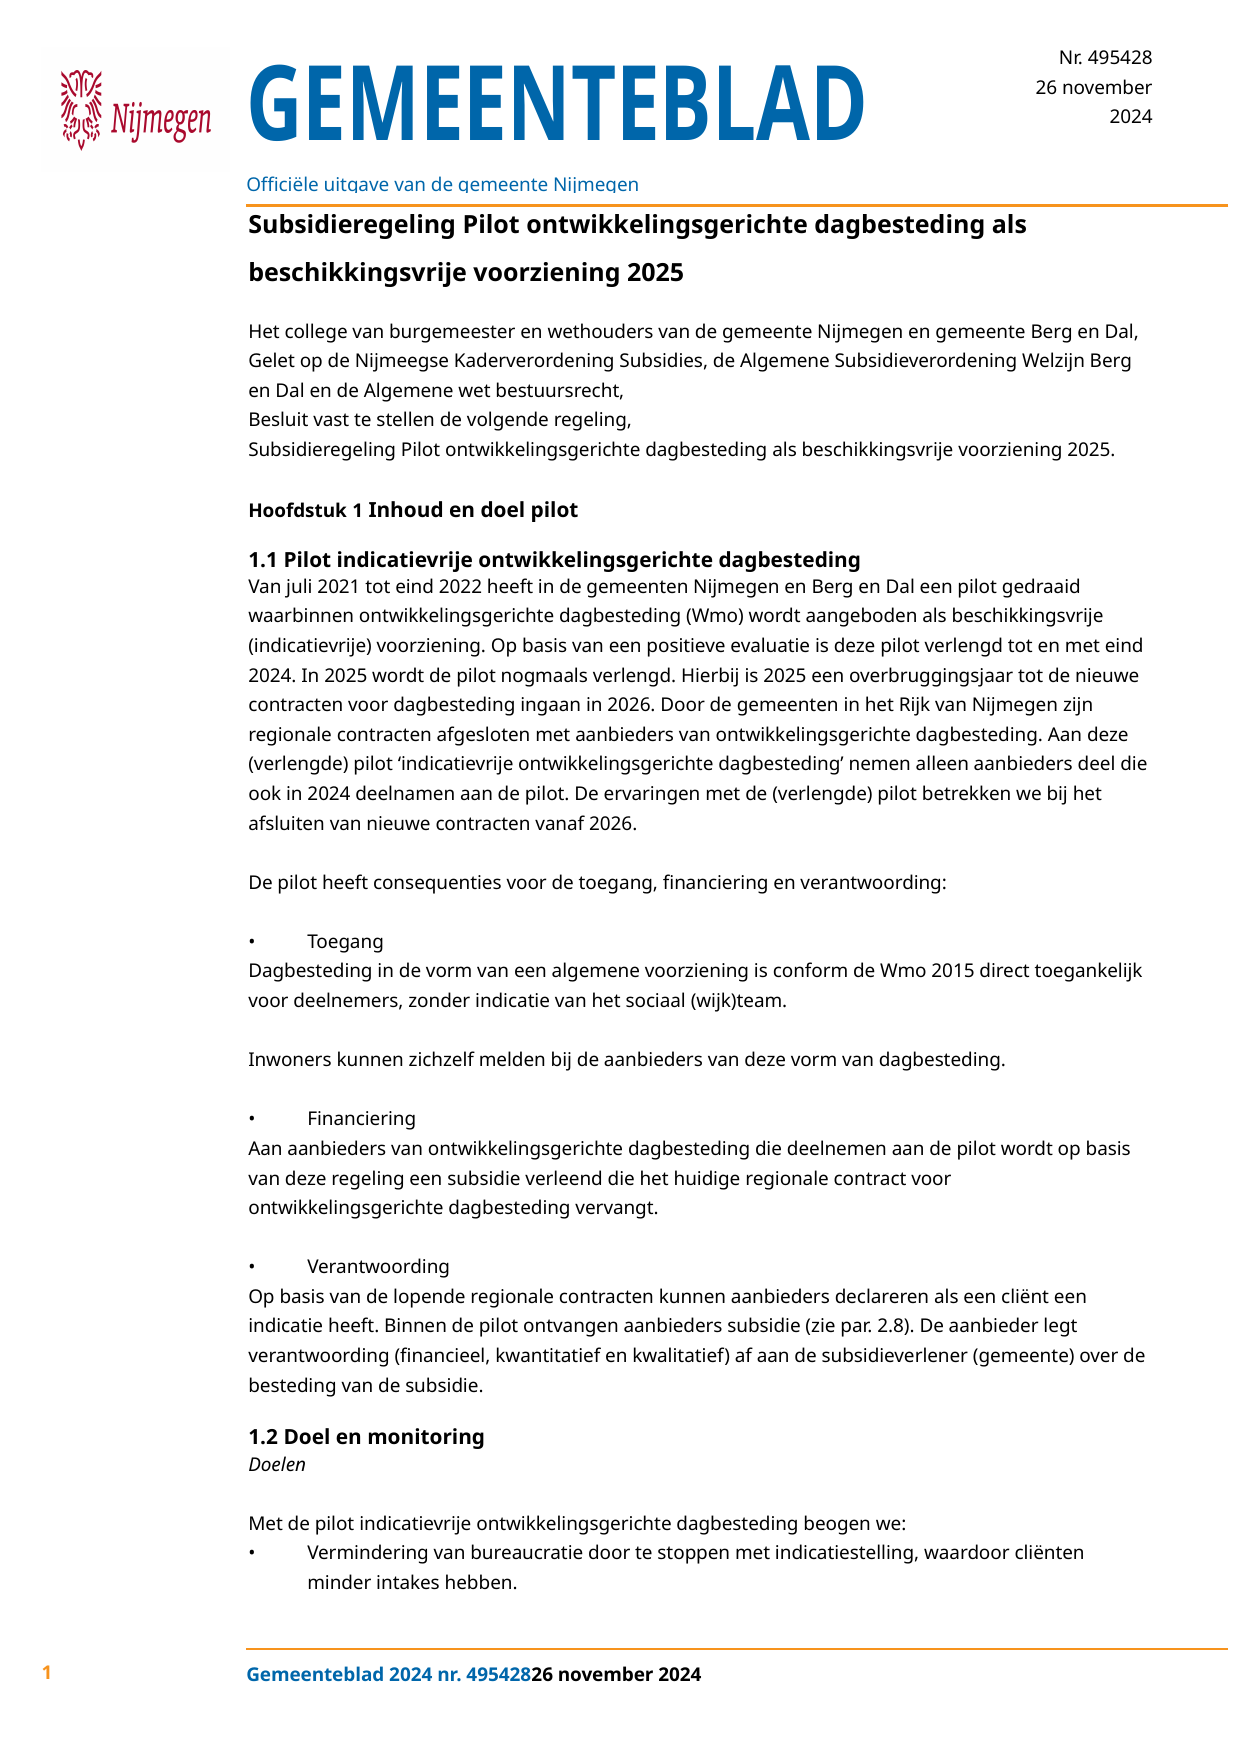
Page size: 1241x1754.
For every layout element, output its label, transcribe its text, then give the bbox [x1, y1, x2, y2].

list Verantwoording [248, 1253, 1152, 1279]
text Gelet op de Nijmeegse Kaderverordening Subsidies, de Algemene Subsidieverordening Welzijn Berg en Dal en de Algemene wet bestuursrecht, [248, 347, 1152, 403]
list Vermindering van bureaucratie door te stoppen met indicatiestelling, waardoor cliënten minder intakes hebben. [248, 1539, 1152, 1595]
text Op basis van de lopende regionale contracten kunnen aanbieders declareren als een cliënt een indicatie heeft. Binnen de pilot ontvangen aanbieders subsidie (zie par. 2.8). De aanbieder legt verantwoording (financieel, kwantitatief en kwalitatief) af aan de subsidieverlener (gemeente) over de besteding van de subsidie. [248, 1283, 1152, 1398]
text Van juli 2021 tot eind 2022 heeft in de gemeenten Nijmegen en Berg en Dal een pilot gedraaid waarbinnen ontwikkelingsgerichte dagbesteding (Wmo) wordt aangeboden als beschikkingsvrije (indicatievrije) voorziening. Op basis van een positieve evaluatie is deze pilot verlengd tot en met eind 2024. In 2025 wordt de pilot nogmaals verlengd. Hierbij is 2025 een overbruggingsjaar tot de nieuwe contracten voor dagbesteding ingaan in 2026. Door de gemeenten in het Rijk van Nijmegen zijn regionale contracten afgesloten met aanbieders van ontwikkelingsgerichte dagbesteding. Aan deze (verlengde) pilot ‘indicatievrije ontwikkelingsgerichte dagbesteding’ nemen alleen aanbieders deel die ook in 2024 deelnamen aan de pilot. De ervaringen met de (verlengde) pilot betrekken we bij het afsluiten van nieuwe contracten vanaf 2026. [248, 573, 1152, 836]
text 1.2 Doel en monitoring [248, 1422, 1152, 1451]
text Met de pilot indicatievrije ontwikkelingsgerichte dagbesteding beogen we: [248, 1510, 1152, 1536]
text Doelen [248, 1451, 1152, 1476]
text Het college van burgemeester en wethouders van de gemeente Nijmegen en gemeente Berg en Dal, [248, 318, 1152, 344]
text Hoofdstuk 1 Inhoud en doel pilot [248, 495, 1152, 524]
text De pilot heeft consequenties voor de toegang, financiering en verantwoording: [248, 869, 1152, 895]
list Toegang [248, 928, 1152, 954]
picture [41, 47, 231, 172]
text Besluit vast te stellen de volgende regeling, [248, 407, 1152, 432]
text Subsidieregeling Pilot ontwikkelingsgerichte dagbesteding als beschikkingsvrije voorziening 2025. [248, 436, 1152, 462]
text Subsidieregeling Pilot ontwikkelingsgerichte dagbesteding als beschikkingsvrije voorziening 2025 [248, 207, 1152, 288]
text Inwoners kunnen zichzelf melden bij de aanbieders van deze vorm van dagbesteding. [248, 1046, 1152, 1072]
list Financiering [248, 1106, 1152, 1131]
text Aan aanbieders van ontwikkelingsgerichte dagbesteding die deelnemen aan de pilot wordt op basis van deze regeling een subsidie verleend die het huidige regionale contract voor ontwikkelingsgerichte dagbesteding vervangt. [248, 1135, 1152, 1220]
text 1.1 Pilot indicatievrije ontwikkelingsgerichte dagbesteding [248, 545, 1152, 573]
text Dagbesteding in de vorm van een algemene voorziening is conform de Wmo 2015 direct toegankelijk voor deelnemers, zonder indicatie van het sociaal (wijk)team. [248, 958, 1152, 1013]
